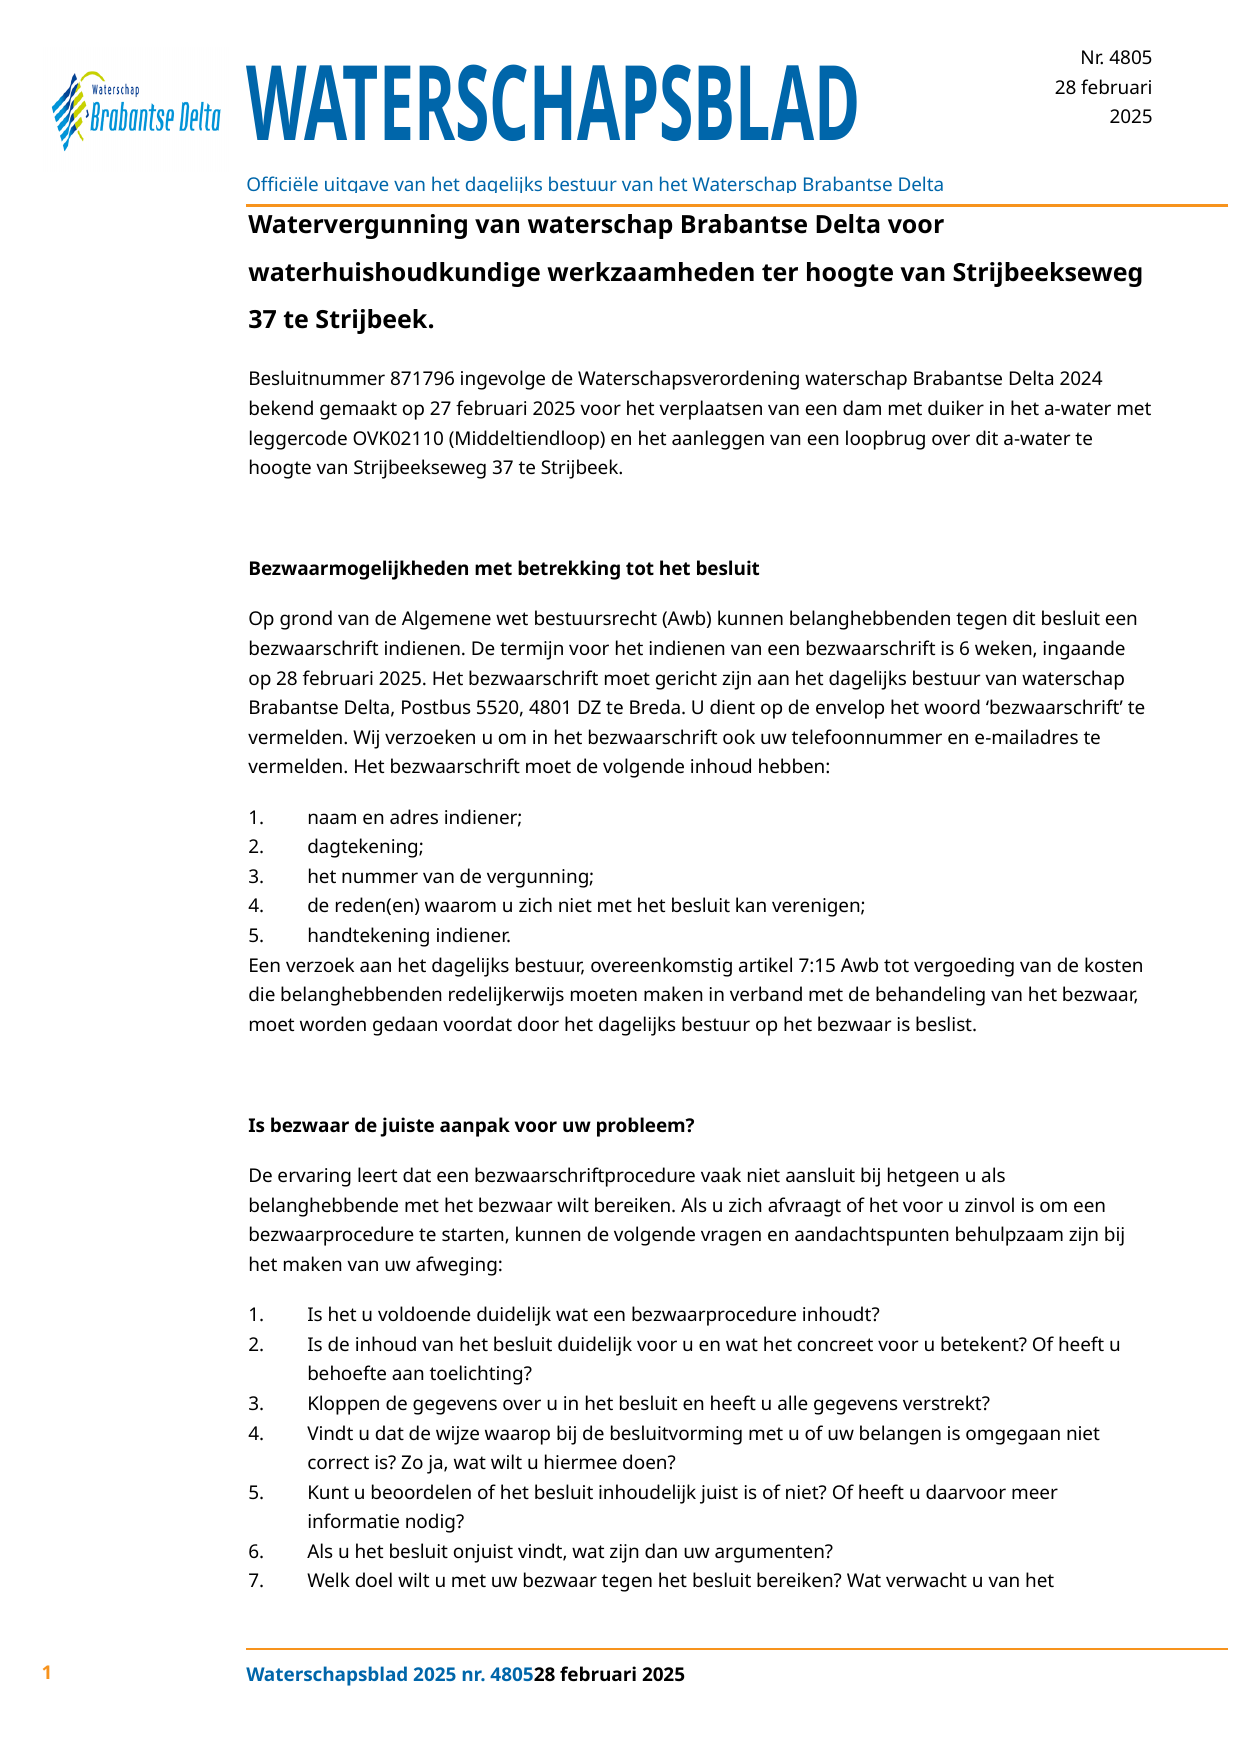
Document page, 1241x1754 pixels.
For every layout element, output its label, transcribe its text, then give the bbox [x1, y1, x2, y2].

list Is de inhoud van het besluit duidelijk voor u en wat het concreet voor u betekent? Of heeft u behoefte aan toelichting? [248, 1331, 1152, 1386]
list de reden(en) waarom u zich niet met het besluit kan verenigen; [248, 893, 1152, 918]
list dagtekening; [248, 833, 1152, 859]
list het nummer van de vergunning; [248, 863, 1152, 889]
text Een verzoek aan het dagelijks bestuur, overeenkomstig artikel 7:15 Awb tot vergoeding van de kosten die belanghebbenden redelijkerwijs moeten maken in verband met de behandeling van het bezwaar, moet worden gedaan voordat door het dagelijks bestuur op het bezwaar is beslist. [248, 952, 1152, 1037]
list Als u het besluit onjuist vindt, wat zijn dan uw argumenten? [248, 1538, 1152, 1564]
text Watervergunning van waterschap Brabantse Delta voor waterhuishoudkundige werkzaamheden ter hoogte van Strijbeekseweg 37 te Strijbeek. [248, 207, 1152, 336]
list Is het u voldoende duidelijk wat een bezwaarprocedure inhoudt? [248, 1301, 1152, 1327]
list Kloppen de gegevens over u in het besluit en heeft u alle gegevens verstrekt? [248, 1390, 1152, 1416]
list naam en adres indiener; [248, 804, 1152, 829]
list Kunt u beoordelen of het besluit inhoudelijk juist is of niet? Of heeft u daarvoor meer informatie nodig? [248, 1479, 1152, 1534]
list handtekening indiener. [248, 922, 1152, 948]
list Welk doel wilt u met uw bezwaar tegen het besluit bereiken? Wat verwacht u van het [248, 1568, 1152, 1593]
text Is bezwaar de juiste aanpak voor uw probleem? [248, 1112, 1152, 1137]
text Bezwaarmogelijkheden met betrekking tot het besluit [248, 555, 1152, 581]
list Vindt u dat de wijze waarop bij de besluitvorming met u of uw belangen is omgegaan niet correct is? Zo ja, wat wilt u hiermee doen? [248, 1420, 1152, 1475]
picture [41, 47, 231, 172]
text Besluitnummer 871796 ingevolge de Waterschapsverordening waterschap Brabantse Delta 2024 bekend gemaakt op 27 februari 2025 voor het verplaatsen van een dam met duiker in het a-water met leggercode OVK02110 (Middeltiendloop) en het aanleggen van een loopbrug over dit a-water te hoogte van Strijbeekseweg 37 te Strijbeek. [248, 366, 1152, 480]
text Op grond van de Algemene wet bestuursrecht (Awb) kunnen belanghebbenden tegen dit besluit een bezwaarschrift indienen. De termijn voor het indienen van een bezwaarschrift is 6 weken, ingaande op 28 februari 2025. Het bezwaarschrift moet gericht zijn aan het dagelijks bestuur van waterschap Brabantse Delta, Postbus 5520, 4801 DZ te Breda. U dient op de envelop het woord ‘bezwaarschrift’ te vermelden. Wij verzoeken u om in het bezwaarschrift ook uw telefoonnummer en e‑mailadres te vermelden. Het bezwaarschrift moet de volgende inhoud hebben: [248, 606, 1152, 779]
text De ervaring leert dat een bezwaarschriftprocedure vaak niet aansluit bij hetgeen u als belanghebbende met het bezwaar wilt bereiken. Als u zich afvraagt of het voor u zinvol is om een bezwaarprocedure te starten, kunnen de volgende vragen en aandachtspunten behulpzaam zijn bij het maken van uw afweging: [248, 1162, 1152, 1277]
